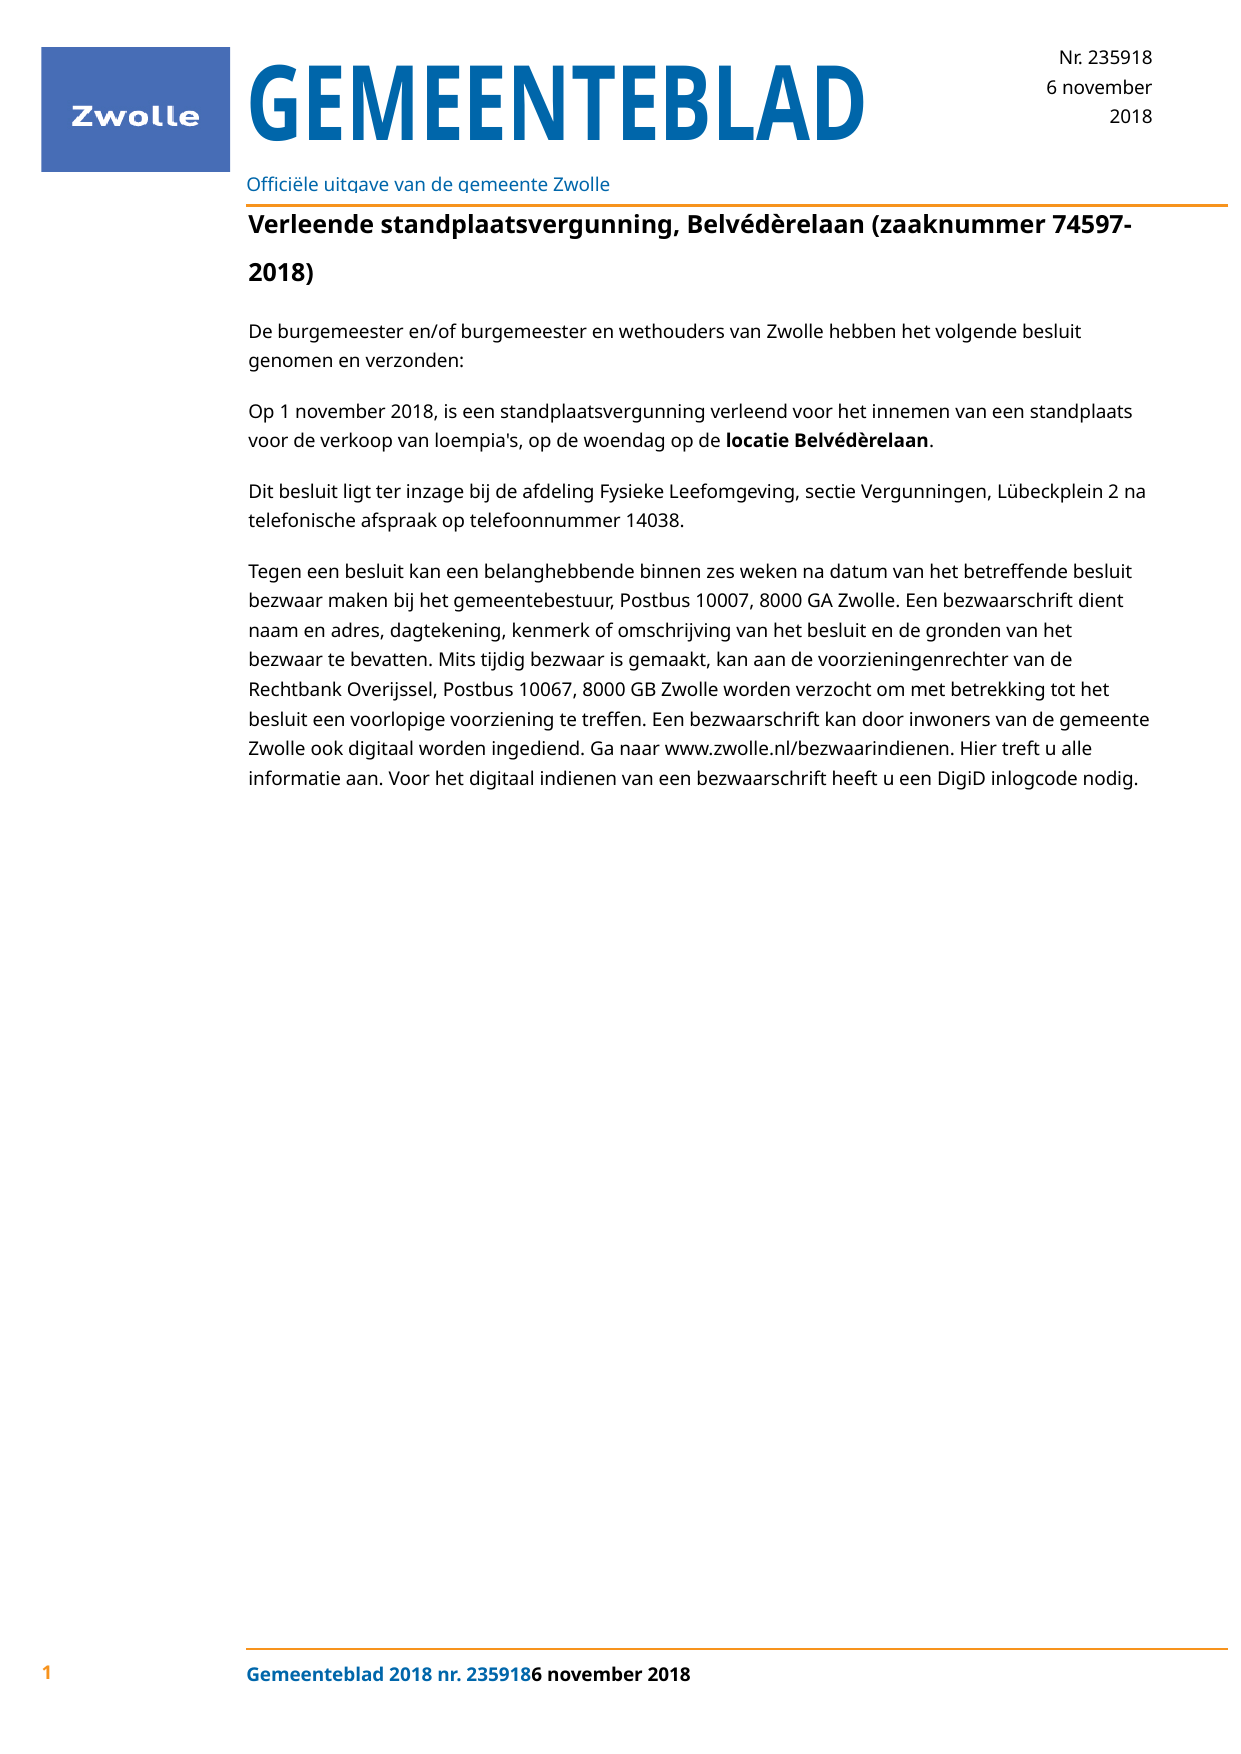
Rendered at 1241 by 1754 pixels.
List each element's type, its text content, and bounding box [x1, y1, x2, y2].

text Tegen een besluit kan een belanghebbende binnen zes weken na datum van het betreffende besluit bezwaar maken bij het gemeentebestuur, Postbus 10007, 8000 GA Zwolle. Een bezwaarschrift dient naam en adres, dagtekening, kenmerk of omschrijving van het besluit en de gronden van het bezwaar te bevatten. Mits tijdig bezwaar is gemaakt, kan aan de voorzieningenrechter van de Rechtbank Overijssel, Postbus 10067, 8000 GB Zwolle worden verzocht om met betrekking tot het besluit een voorlopige voorziening te treffen. Een bezwaarschrift kan door inwoners van de gemeente Zwolle ook digitaal worden ingediend. Ga naar www.zwolle.nl/bezwaarindienen. Hier treft u alle informatie aan. Voor het digitaal indienen van een bezwaarschrift heeft u een DigiD inlogcode nodig. [248, 558, 1152, 791]
text Dit besluit ligt ter inzage bij de afdeling Fysieke Leefomgeving, sectie Vergunningen, Lübeckplein 2 na telefonische afspraak op telefoonnummer 14038. [248, 478, 1152, 533]
picture [41, 47, 231, 172]
text De burgemeester en/of burgemeester en wethouders van Zwolle hebben het volgende besluit genomen en verzonden: [248, 318, 1152, 373]
text Verleende standplaatsvergunning, Belvédèrelaan (zaaknummer 74597-2018) [248, 207, 1152, 288]
text Op 1 november 2018, is een standplaatsvergunning verleend voor het innemen van een standplaats voor de verkoop van loempia's, op de woendag op de locatie Belvédèrelaan. [248, 398, 1152, 453]
